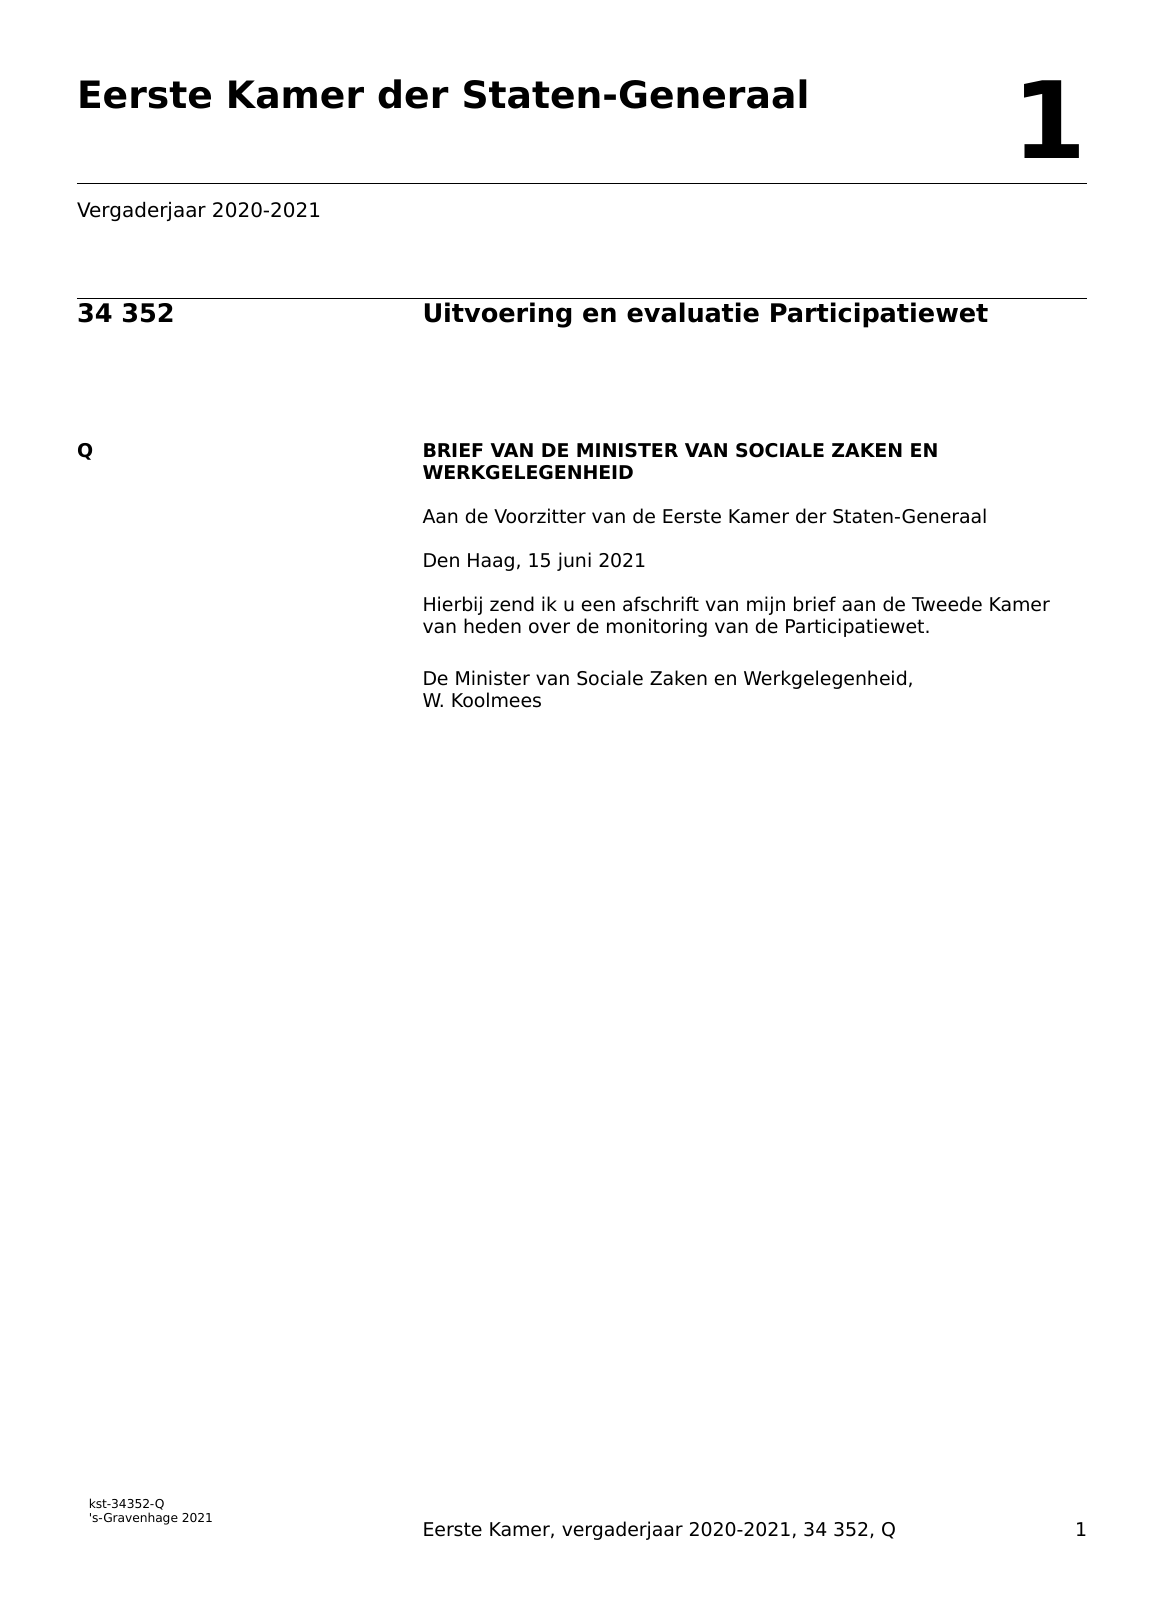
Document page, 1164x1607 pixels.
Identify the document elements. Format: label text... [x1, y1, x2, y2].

text De Minister van Sociale Zaken en Werkgelegenheid, W. Koolmees [422, 668, 1087, 712]
table_header 1 [886, 59, 1087, 183]
subtitle 34 352 Uitvoering en evaluatie Participatiewet [77, 299, 1087, 329]
subtitle Q BRIEF VAN DE MINISTER VAN SOCIALE ZAKEN EN WERKGELEGENHEID [77, 440, 1087, 484]
text 's-Gravenhage 2021 [88, 1511, 323, 1525]
text kst-34352-Q [88, 1497, 323, 1511]
text Aan de Voorzitter van de Eerste Kamer der Staten-Generaal [422, 506, 1087, 528]
table_header Eerste Kamer der Staten-Generaal [77, 59, 886, 183]
text Hierbij zend ik u een afschrift van mijn brief aan de Tweede Kamer van heden over de monitoring van de Participatiewet. [422, 594, 1087, 638]
text Den Haag, 15 juni 2021 [422, 550, 1087, 572]
table_cell Vergaderjaar 2020-2021 [77, 184, 1087, 298]
